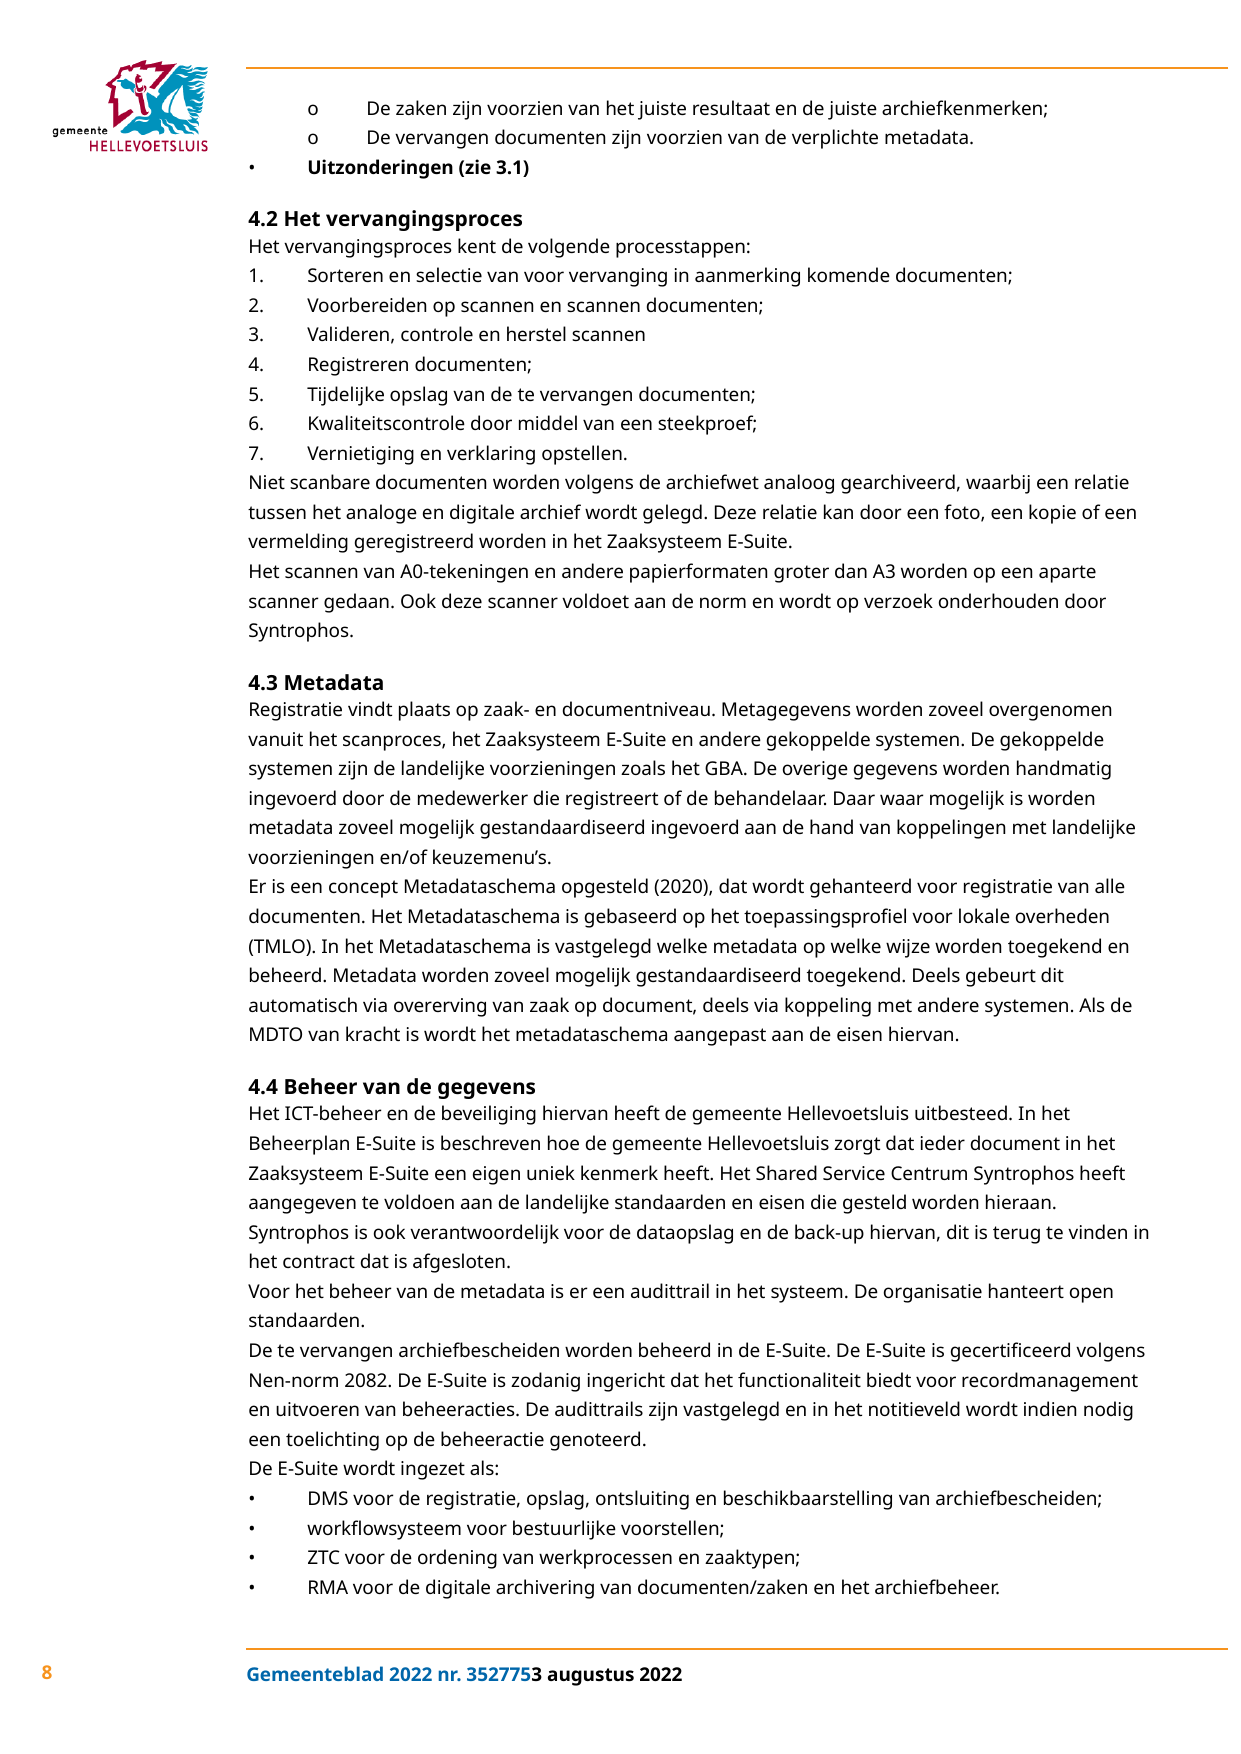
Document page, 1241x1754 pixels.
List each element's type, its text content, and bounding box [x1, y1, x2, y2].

text De E-Suite wordt ingezet als: [248, 1456, 1152, 1481]
list Sorteren en selectie van voor vervanging in aanmerking komende documenten; [248, 262, 1152, 288]
text Registratie vindt plaats op zaak- en documentniveau. Metagegevens worden zoveel overgenomen vanuit het scanproces, het Zaaksysteem E-Suite en andere gekoppelde systemen. De gekoppelde systemen zijn de landelijke voorzieningen zoals het GBA. De overige gegevens worden handmatig ingevoerd door de medewerker die registreert of de behandelaar. Daar waar mogelijk is worden metadata zoveel mogelijk gestandaardiseerd ingevoerd aan de hand van koppelingen met landelijke voorzieningen en/of keuzemenu’s. [248, 696, 1152, 870]
text De te vervangen archiefbescheiden worden beheerd in de E-Suite. De E-Suite is gecertificeerd volgens Nen-norm 2082. De E-Suite is zodanig ingericht dat het functionaliteit biedt voor recordmanagement en uitvoeren van beheeracties. De audittrails zijn vastgelegd en in het notitieveld wordt indien nodig een toelichting op de beheeractie genoteerd. [248, 1337, 1152, 1452]
list Registreren documenten; [248, 351, 1152, 377]
list De vervangen documenten zijn voorzien van de verplichte metadata. [307, 124, 1152, 150]
list Valideren, controle en herstel scannen [248, 322, 1152, 347]
list De zaken zijn voorzien van het juiste resultaat en de juiste archiefkenmerken; [307, 95, 1152, 121]
text Niet scanbare documenten worden volgens de archiefwet analoog gearchiveerd, waarbij een relatie tussen het analoge en digitale archief wordt gelegd. Deze relatie kan door een foto, een kopie of een vermelding geregistreerd worden in het Zaaksysteem E-Suite. [248, 469, 1152, 554]
picture [41, 47, 231, 172]
list ZTC voor de ordening van werkprocessen en zaaktypen; [248, 1544, 1152, 1570]
text Het ICT-beheer en de beveiliging hiervan heeft de gemeente Hellevoetsluis uitbesteed. In het Beheerplan E-Suite is beschreven hoe de gemeente Hellevoetsluis zorgt dat ieder document in het Zaaksysteem E-Suite een eigen uniek kenmerk heeft. Het Shared Service Centrum Syntrophos heeft aangegeven te voldoen aan de landelijke standaarden en eisen die gesteld worden hieraan. Syntrophos is ook verantwoordelijk voor de dataopslag en de back-up hiervan, dit is terug te vinden in het contract dat is afgesloten. [248, 1101, 1152, 1274]
list Kwaliteitscontrole door middel van een steekproef; [248, 410, 1152, 436]
list Voorbereiden op scannen en scannen documenten; [248, 292, 1152, 318]
list Vernietiging en verklaring opstellen. [248, 440, 1152, 466]
list workflowsysteem voor bestuurlijke voorstellen; [248, 1515, 1152, 1540]
text Voor het beheer van de metadata is er een audittrail in het systeem. De organisatie hanteert open standaarden. [248, 1278, 1152, 1333]
text Er is een concept Metadataschema opgesteld (2020), dat wordt gehanteerd voor registratie van alle documenten. Het Metadataschema is gebaseerd op het toepassingsprofiel voor lokale overheden (TMLO). In het Metadataschema is vastgelegd welke metadata op welke wijze worden toegekend en beheerd. Metadata worden zoveel mogelijk gestandaardiseerd toegekend. Deels gebeurt dit automatisch via overerving van zaak op document, deels via koppeling met andere systemen. Als de MDTO van kracht is wordt het metadataschema aangepast aan de eisen hiervan. [248, 874, 1152, 1047]
text Het vervangingsproces kent de volgende processtappen: [248, 233, 1152, 258]
text 4.2 Het vervangingsproces [248, 204, 1152, 233]
text 4.3 Metadata [248, 668, 1152, 696]
text Het scannen van A0-tekeningen en andere papierformaten groter dan A3 worden op een aparte scanner gedaan. Ook deze scanner voldoet aan de norm en wordt op verzoek onderhouden door Syntrophos. [248, 558, 1152, 643]
list DMS voor de registratie, opslag, ontsluiting en beschikbaarstelling van archiefbescheiden; [248, 1485, 1152, 1511]
text 4.4 Beheer van de gegevens [248, 1072, 1152, 1101]
list Tijdelijke opslag van de te vervangen documenten; [248, 381, 1152, 406]
list RMA voor de digitale archivering van documenten/zaken en het archiefbeheer. [248, 1574, 1152, 1599]
list Uitzonderingen (zie 3.1) [248, 154, 1152, 180]
